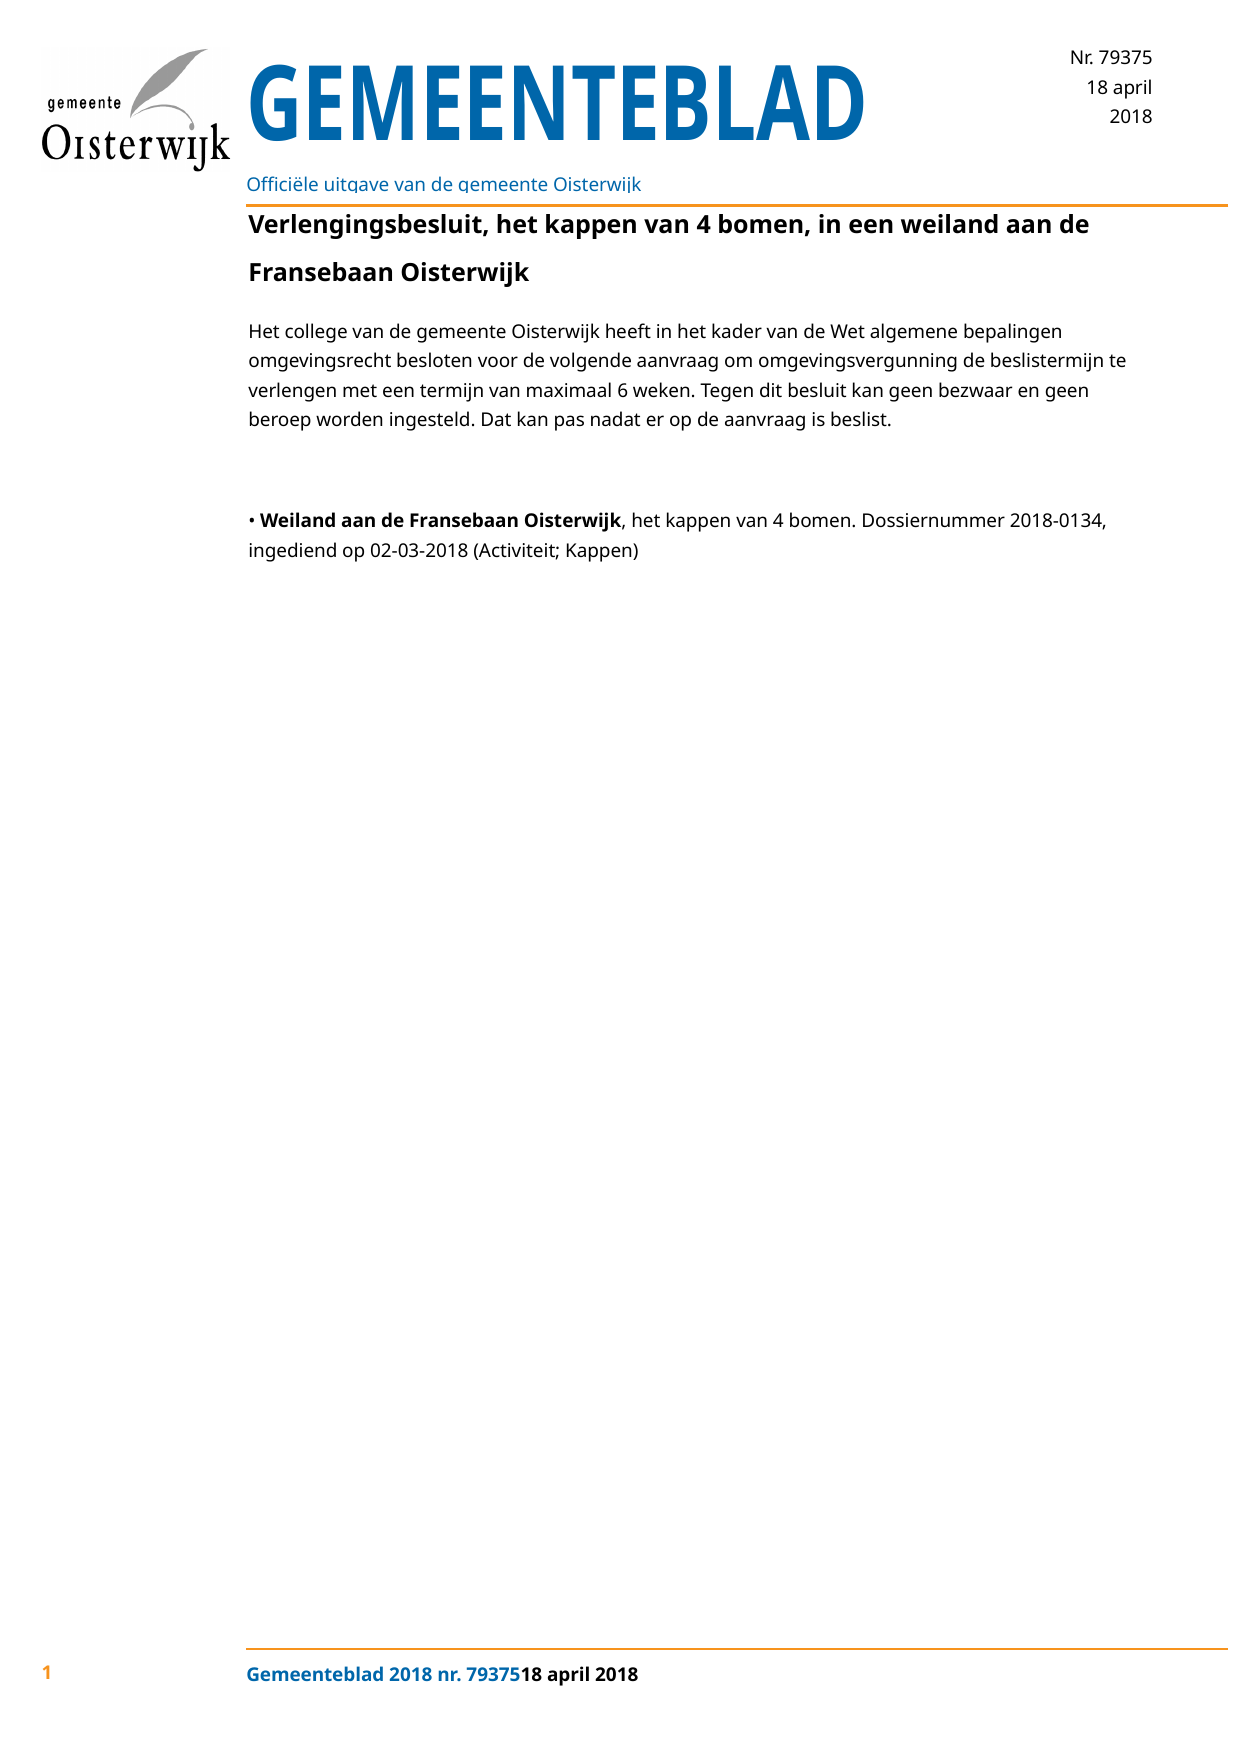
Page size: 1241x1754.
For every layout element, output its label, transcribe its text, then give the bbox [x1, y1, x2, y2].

text • Weiland aan de Fransebaan Oisterwijk, het kappen van 4 bomen. Dossiernummer 2018-0134, ingediend op 02-03-2018 (Activiteit; Kappen) [248, 507, 1152, 563]
text Verlengingsbesluit, het kappen van 4 bomen, in een weiland aan de Fransebaan Oisterwijk [248, 207, 1152, 288]
picture [41, 47, 231, 172]
text Het college van de gemeente Oisterwijk heeft in het kader van de Wet algemene bepalingen omgevingsrecht besloten voor de volgende aanvraag om omgevingsvergunning de beslistermijn te verlengen met een termijn van maximaal 6 weken. Tegen dit besluit kan geen bezwaar en geen beroep worden ingesteld. Dat kan pas nadat er op de aanvraag is beslist. [248, 318, 1152, 432]
